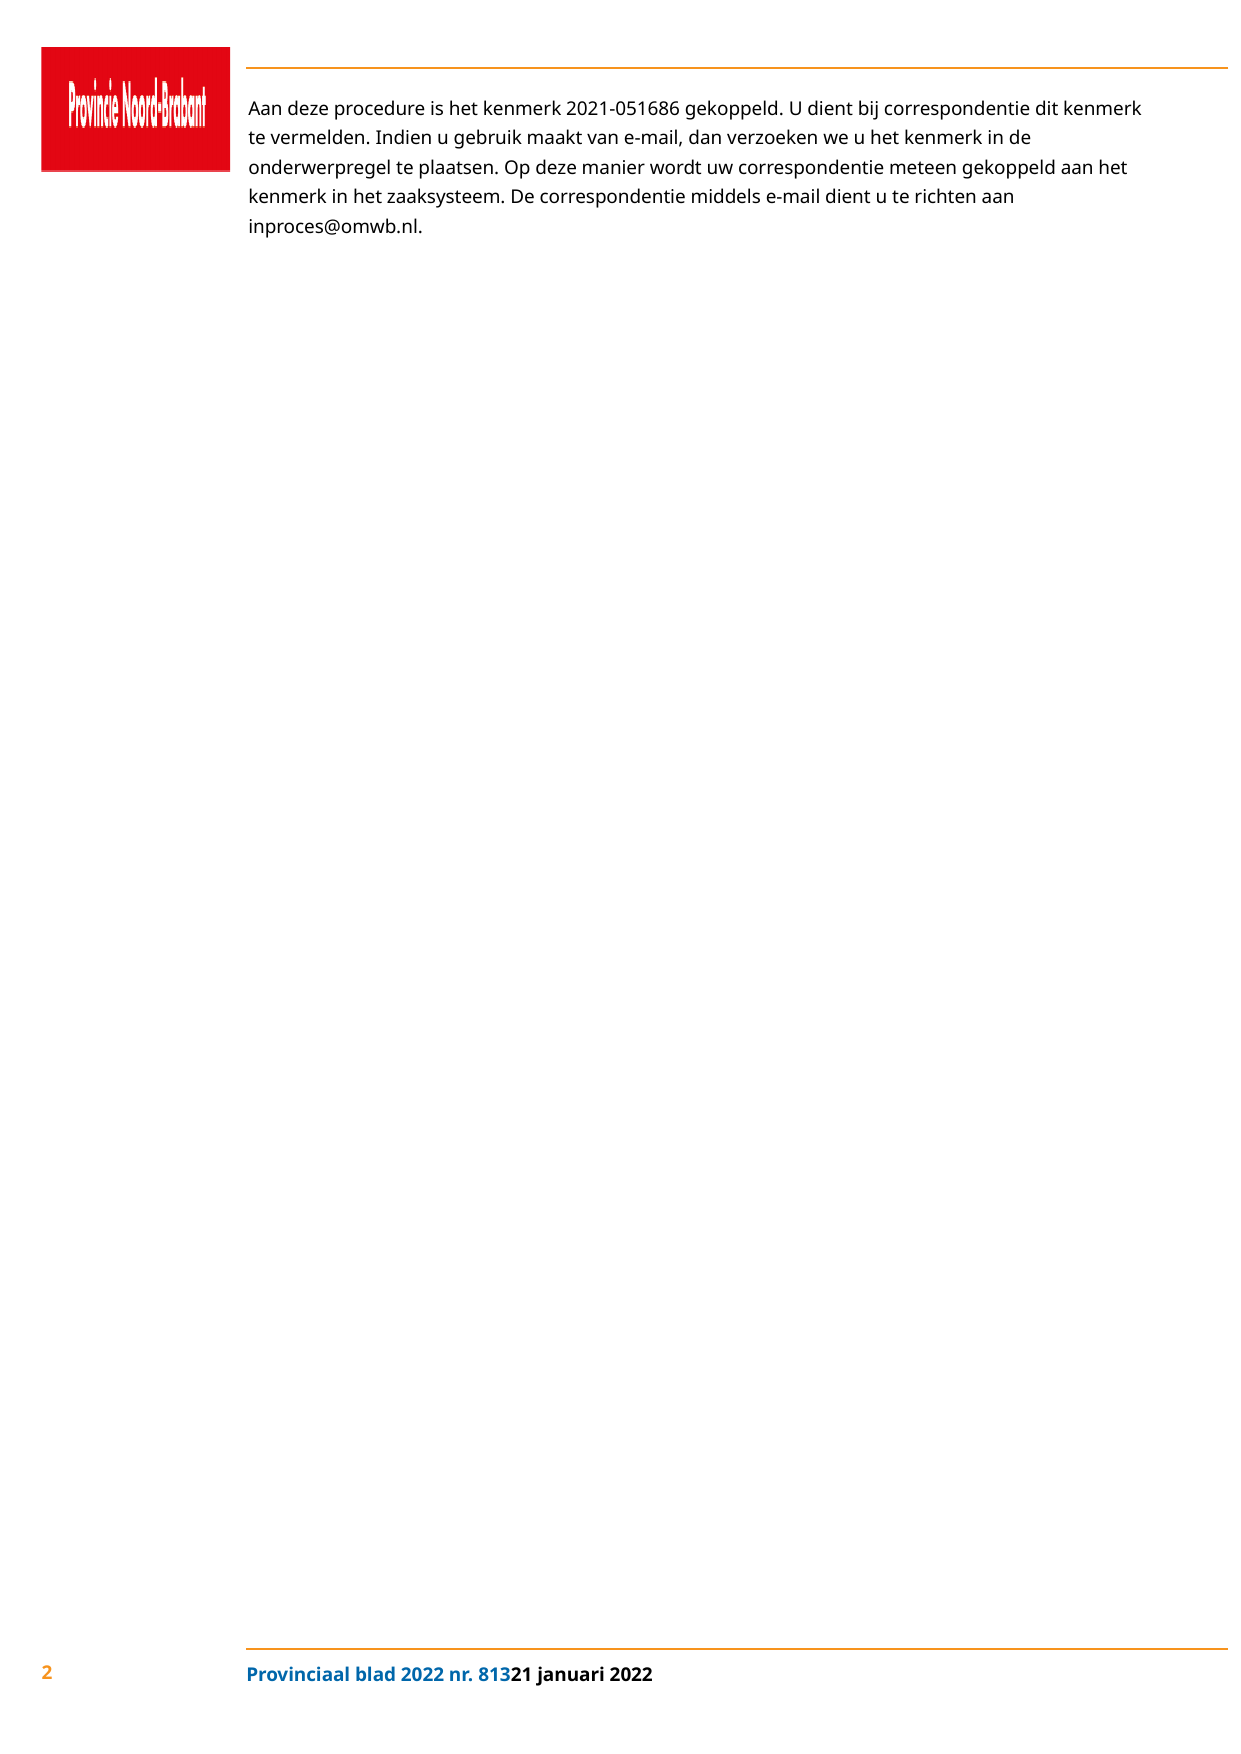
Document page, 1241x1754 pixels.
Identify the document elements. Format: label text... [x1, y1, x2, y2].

text Aan deze procedure is het kenmerk 2021-051686 gekoppeld. U dient bij correspondentie dit kenmerk te vermelden. Indien u gebruik maakt van e-mail, dan verzoeken we u het kenmerk in de onderwerpregel te plaatsen. Op deze manier wordt uw correspondentie meteen gekoppeld aan het kenmerk in het zaaksysteem. De correspondentie middels e-mail dient u te richten aan inproces@omwb.nl. [248, 95, 1152, 239]
picture [41, 47, 231, 172]
